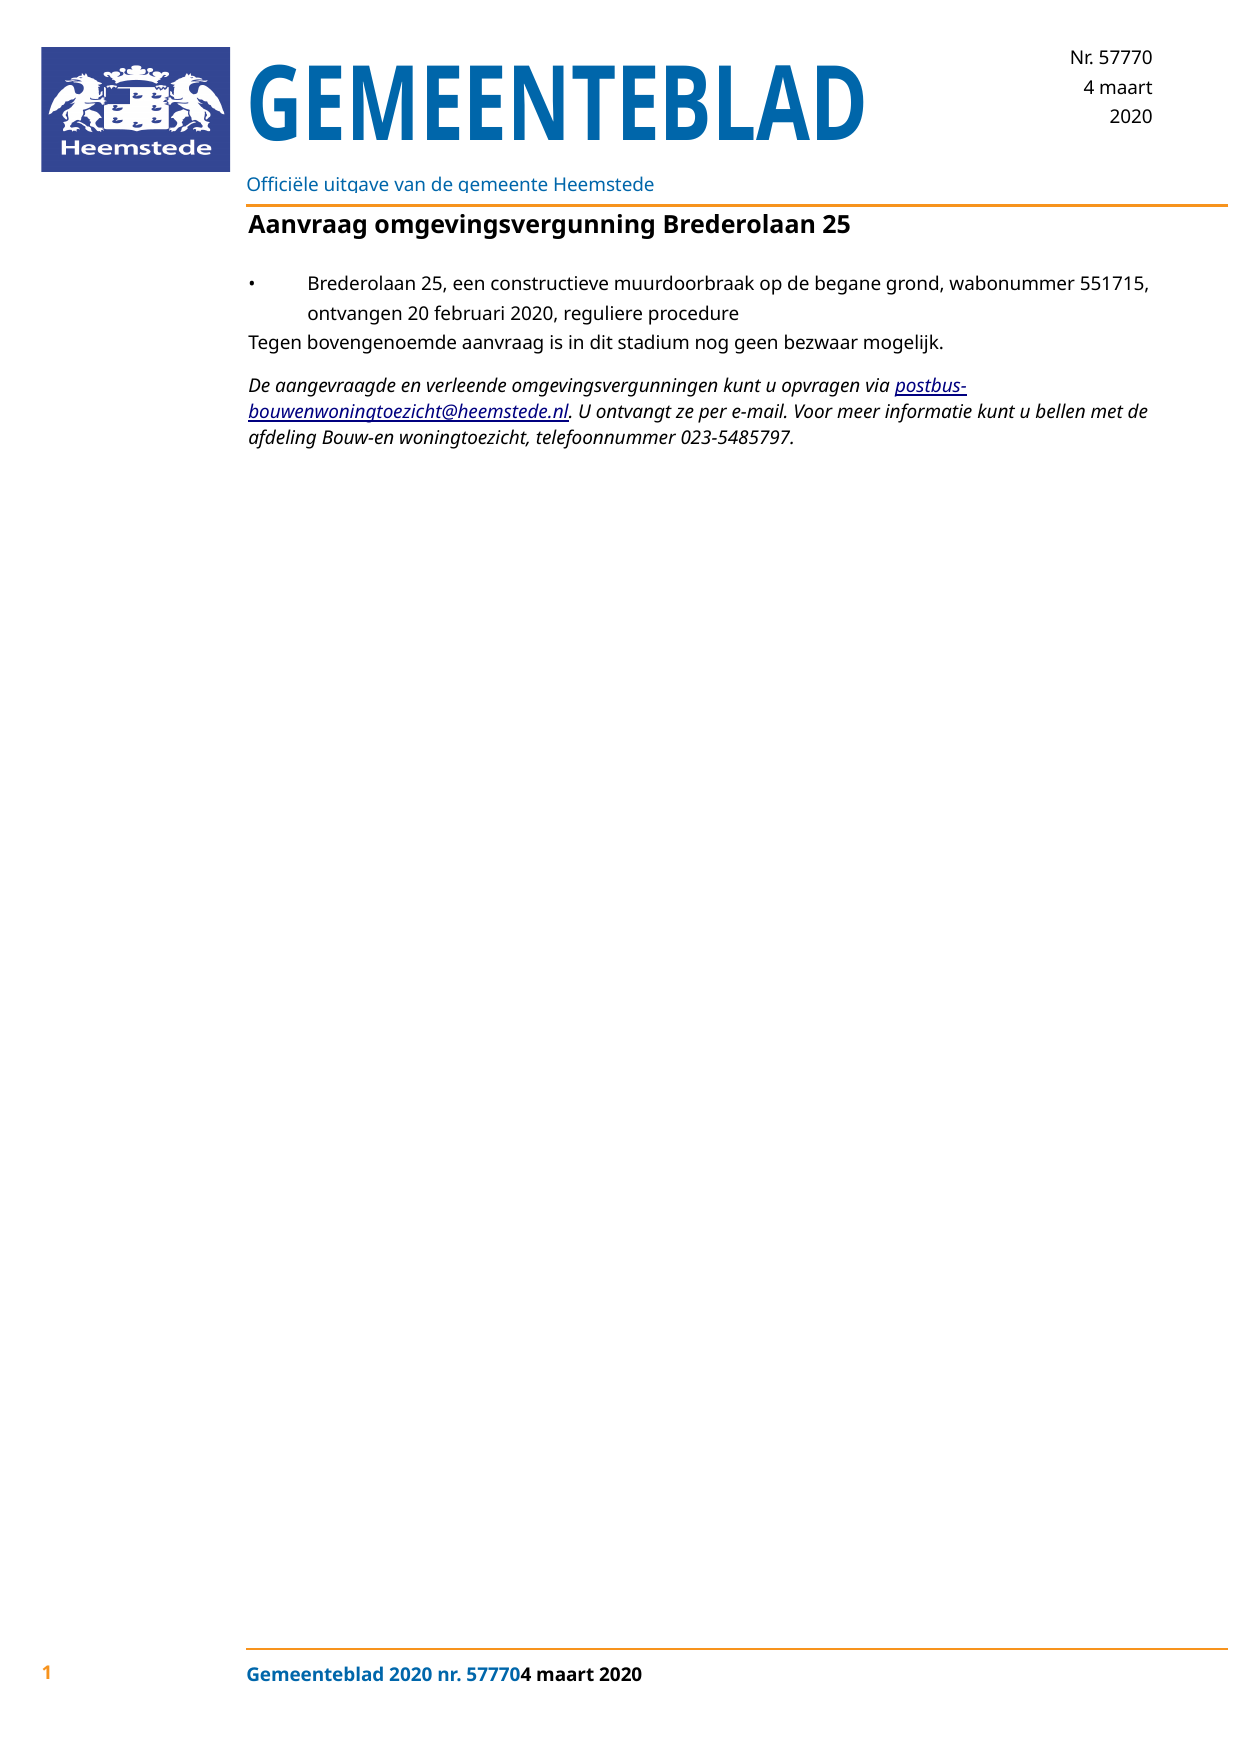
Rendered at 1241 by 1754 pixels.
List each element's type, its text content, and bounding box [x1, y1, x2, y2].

picture [41, 47, 231, 172]
text Tegen bovengenoemde aanvraag is in dit stadium nog geen bezwaar mogelijk. [248, 329, 1152, 355]
text De aangevraagde en verleende omgevingsvergunningen kunt u opvragen via postbus-bouwenwoningtoezicht@heemstede.nl. U ontvangt ze per e-mail. Voor meer informatie kunt u bellen met de afdeling Bouw-en woningtoezicht, telefoonnummer 023-5485797. [248, 373, 1152, 450]
text Aanvraag omgevingsvergunning Brederolaan 25 [248, 207, 1152, 241]
list Brederolaan 25, een constructieve muurdoorbraak op de begane grond, wabonummer 551715, ontvangen 20 februari 2020, reguliere procedure [248, 270, 1152, 326]
